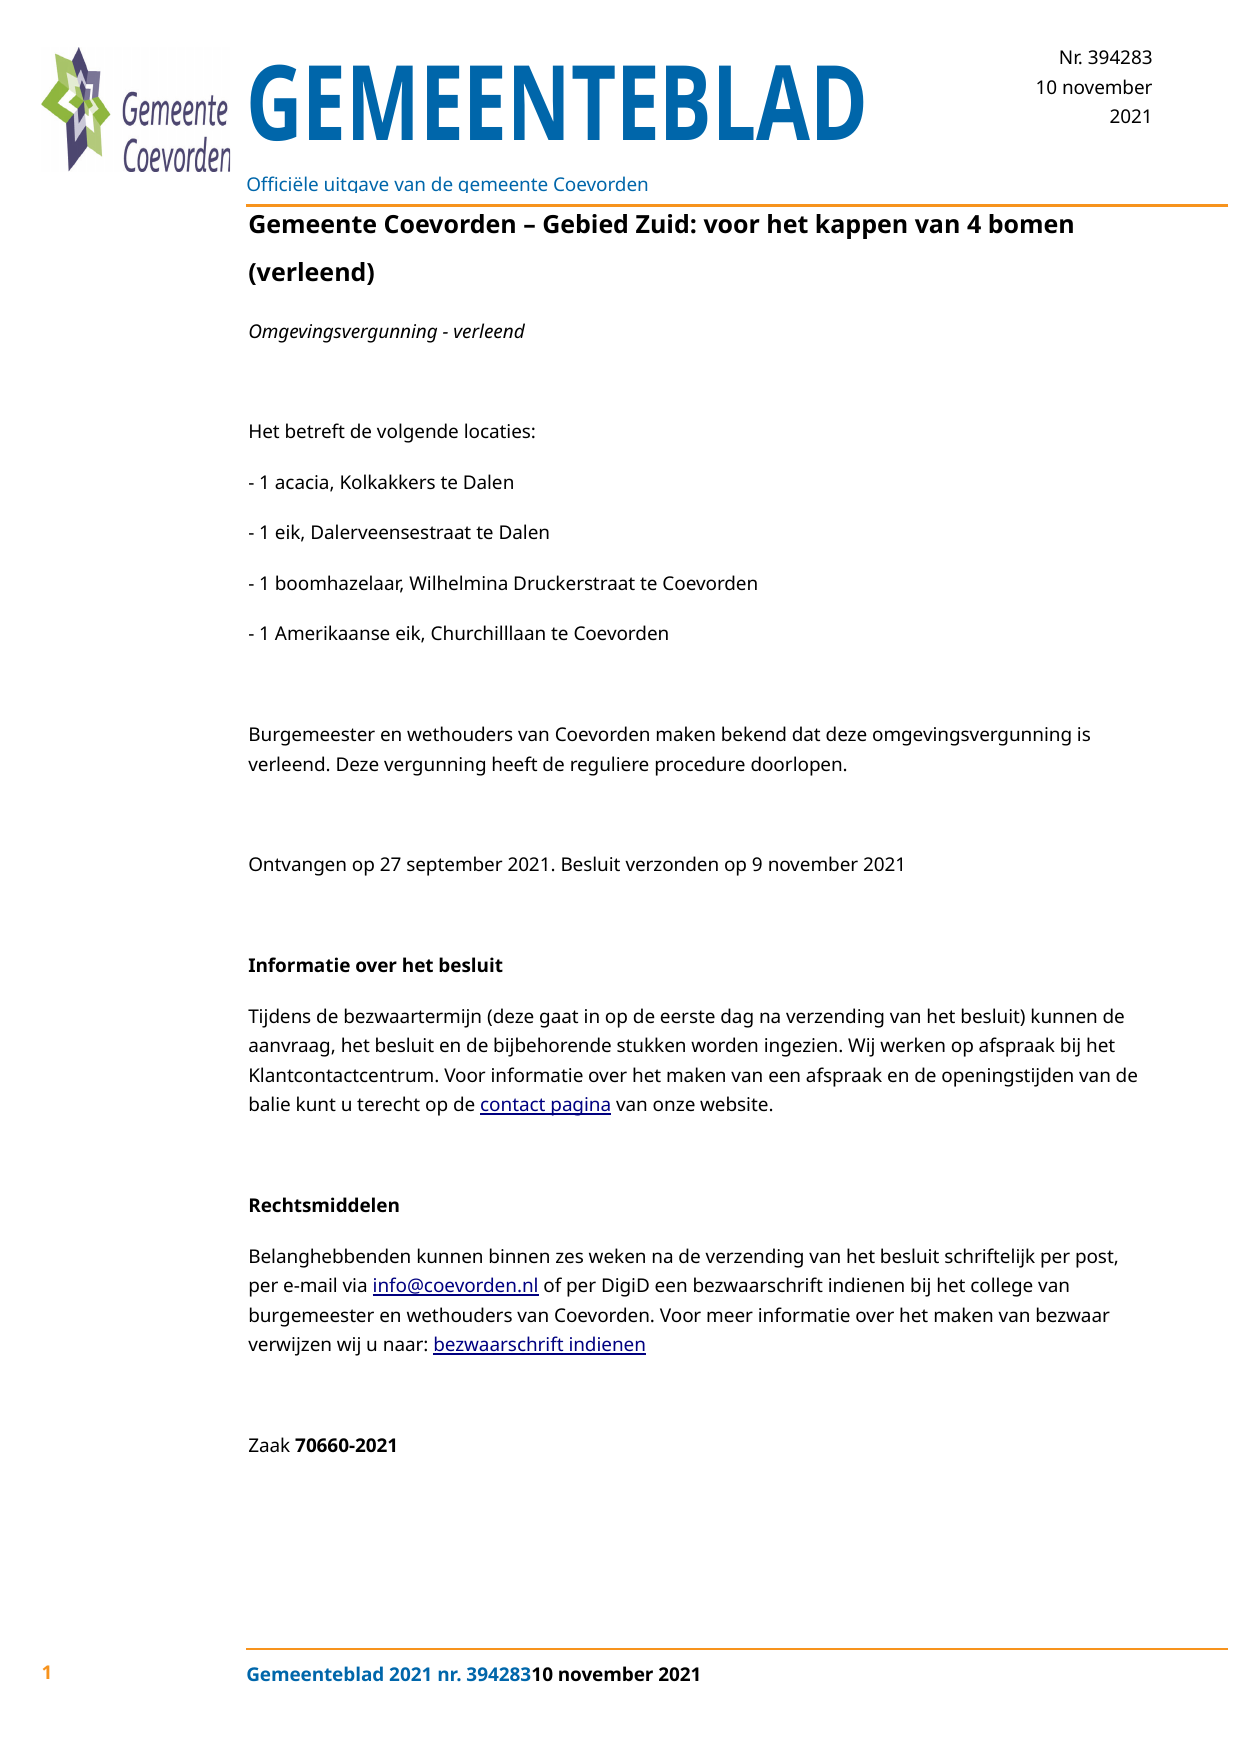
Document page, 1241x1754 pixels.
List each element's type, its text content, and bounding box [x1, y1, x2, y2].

picture [41, 47, 231, 172]
text Zaak 70660-2021 [248, 1432, 1152, 1458]
text - 1 boomhazelaar, Wilhelmina Druckerstraat te Coevorden [248, 570, 1152, 596]
text Het betreft de volgende locaties: [248, 419, 1152, 444]
text Tijdens de bezwaartermijn (deze gaat in op de eerste dag na verzending van het besluit) kunnen de aanvraag, het besluit en de bijbehorende stukken worden ingezien. Wij werken op afspraak bij het Klantcontactcentrum. Voor informatie over het maken van een afspraak en de openingstijden van de balie kunt u terecht op de contact pagina van onze website. [248, 1003, 1152, 1117]
text Gemeente Coevorden – Gebied Zuid: voor het kappen van 4 bomen (verleend) [248, 207, 1152, 288]
text Rechtsmiddelen [248, 1192, 1152, 1218]
text - 1 acacia, Kolkakkers te Dalen [248, 469, 1152, 495]
text Belanghebbenden kunnen binnen zes weken na de verzending van het besluit schriftelijk per post, per e-mail via info@coevorden.nl of per DigiD een bezwaarschrift indienen bij het college van burgemeester en wethouders van Coevorden. Voor meer informatie over het maken van bezwaar verwijzen wij u naar: bezwaarschrift indienen [248, 1243, 1152, 1357]
text Informatie over het besluit [248, 952, 1152, 978]
text Omgevingsvergunning - verleend [248, 318, 1152, 344]
text Burgemeester en wethouders van Coevorden maken bekend dat deze omgevingsvergunning is verleend. Deze vergunning heeft de reguliere procedure doorlopen. [248, 721, 1152, 777]
text - 1 eik, Dalerveensestraat te Dalen [248, 519, 1152, 545]
text - 1 Amerikaanse eik, Churchilllaan te Coevorden [248, 620, 1152, 646]
text Ontvangen op 27 september 2021. Besluit verzonden op 9 november 2021 [248, 852, 1152, 877]
